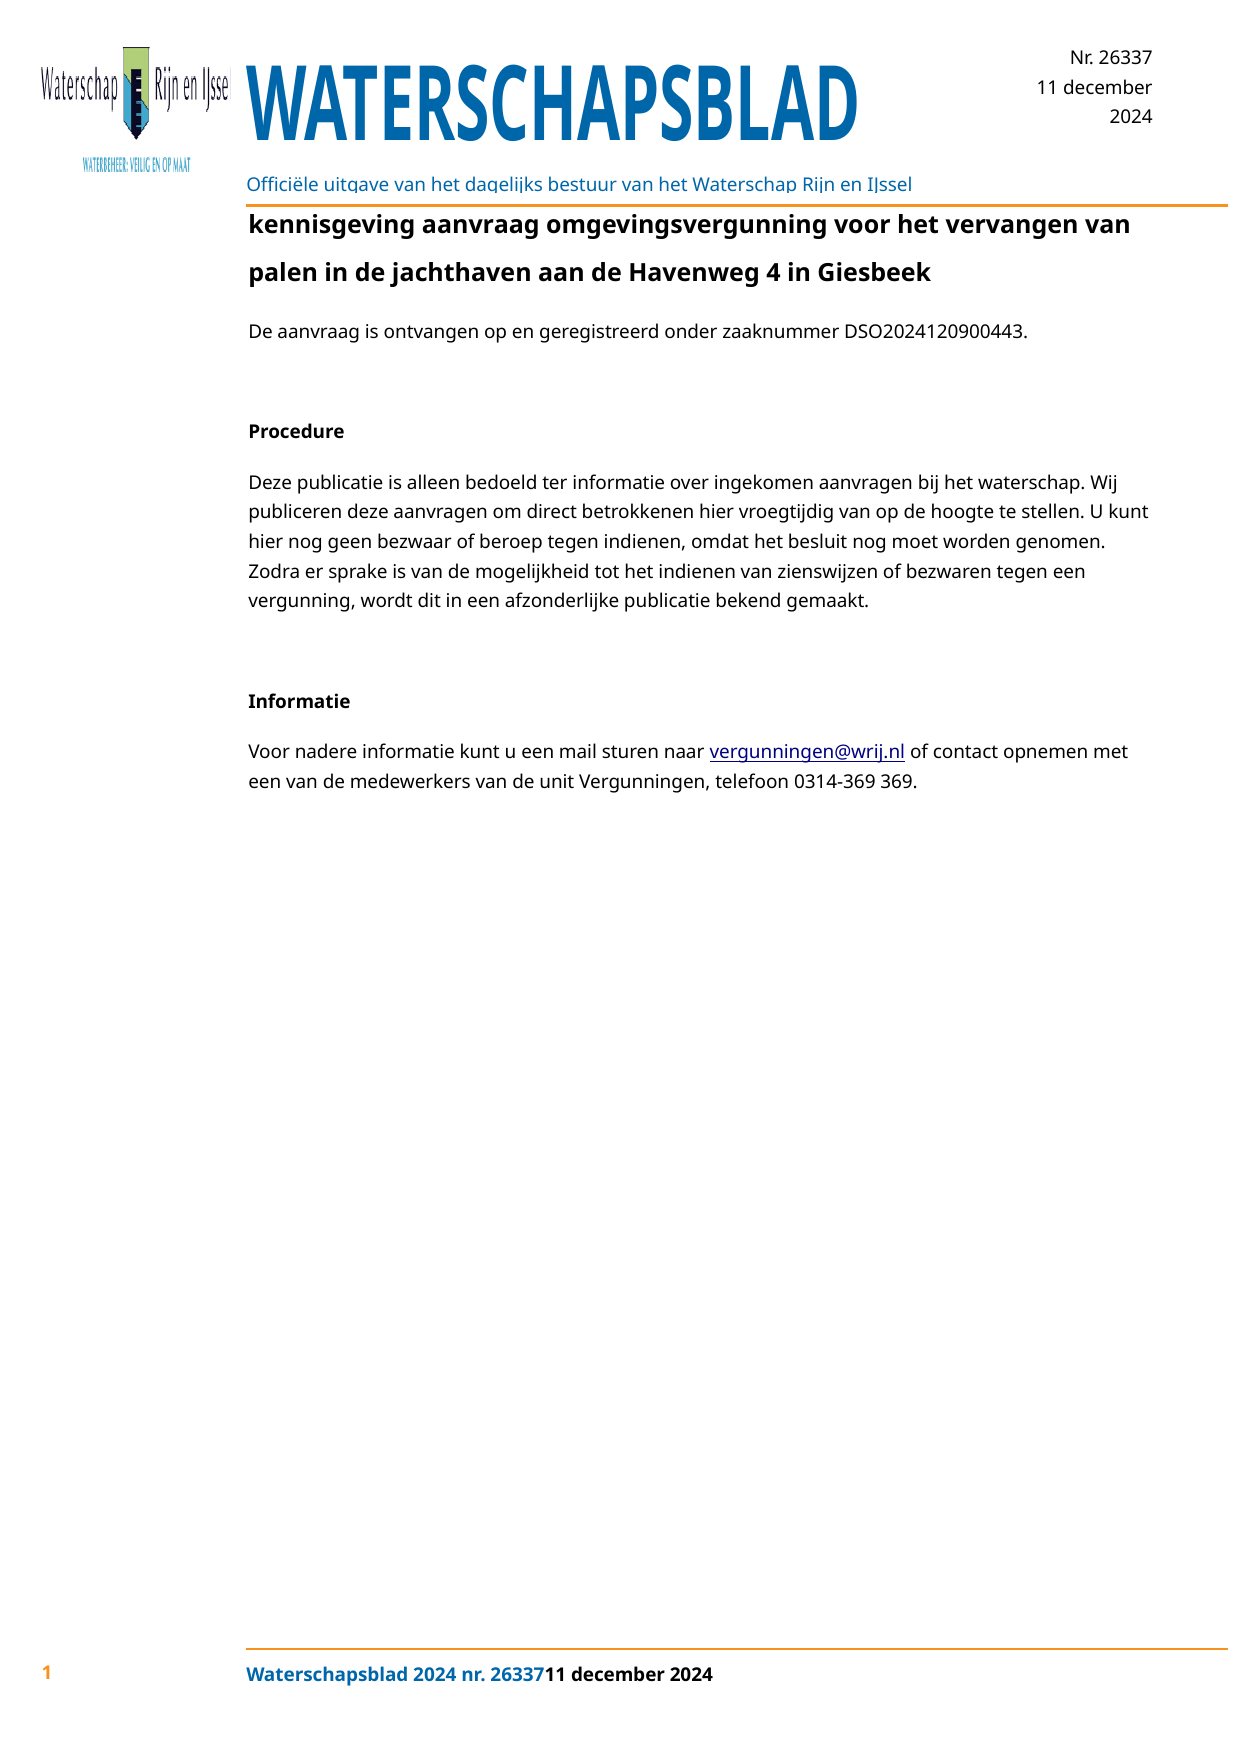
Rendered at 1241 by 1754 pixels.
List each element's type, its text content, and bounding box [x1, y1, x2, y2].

picture [41, 47, 231, 172]
text Deze publicatie is alleen bedoeld ter informatie over ingekomen aanvragen bij het waterschap. Wij publiceren deze aanvragen om direct betrokkenen hier vroegtijdig van op de hoogte te stellen. U kunt hier nog geen bezwaar of beroep tegen indienen, omdat het besluit nog moet worden genomen. Zodra er sprake is van de mogelijkheid tot het indienen van zienswijzen of bezwaren tegen een vergunning, wordt dit in een afzonderlijke publicatie bekend gemaakt. [248, 469, 1152, 613]
text kennisgeving aanvraag omgevingsvergunning voor het vervangen van palen in de jachthaven aan de Havenweg 4 in Giesbeek [248, 207, 1152, 288]
text Informatie [248, 688, 1152, 714]
text Procedure [248, 419, 1152, 444]
text Voor nadere informatie kunt u een mail sturen naar vergunningen@wrij.nl of contact opnemen met een van de medewerkers van de unit Vergunningen, telefoon 0314-369 369. [248, 739, 1152, 794]
text De aanvraag is ontvangen op en geregistreerd onder zaaknummer DSO2024120900443. [248, 318, 1152, 344]
